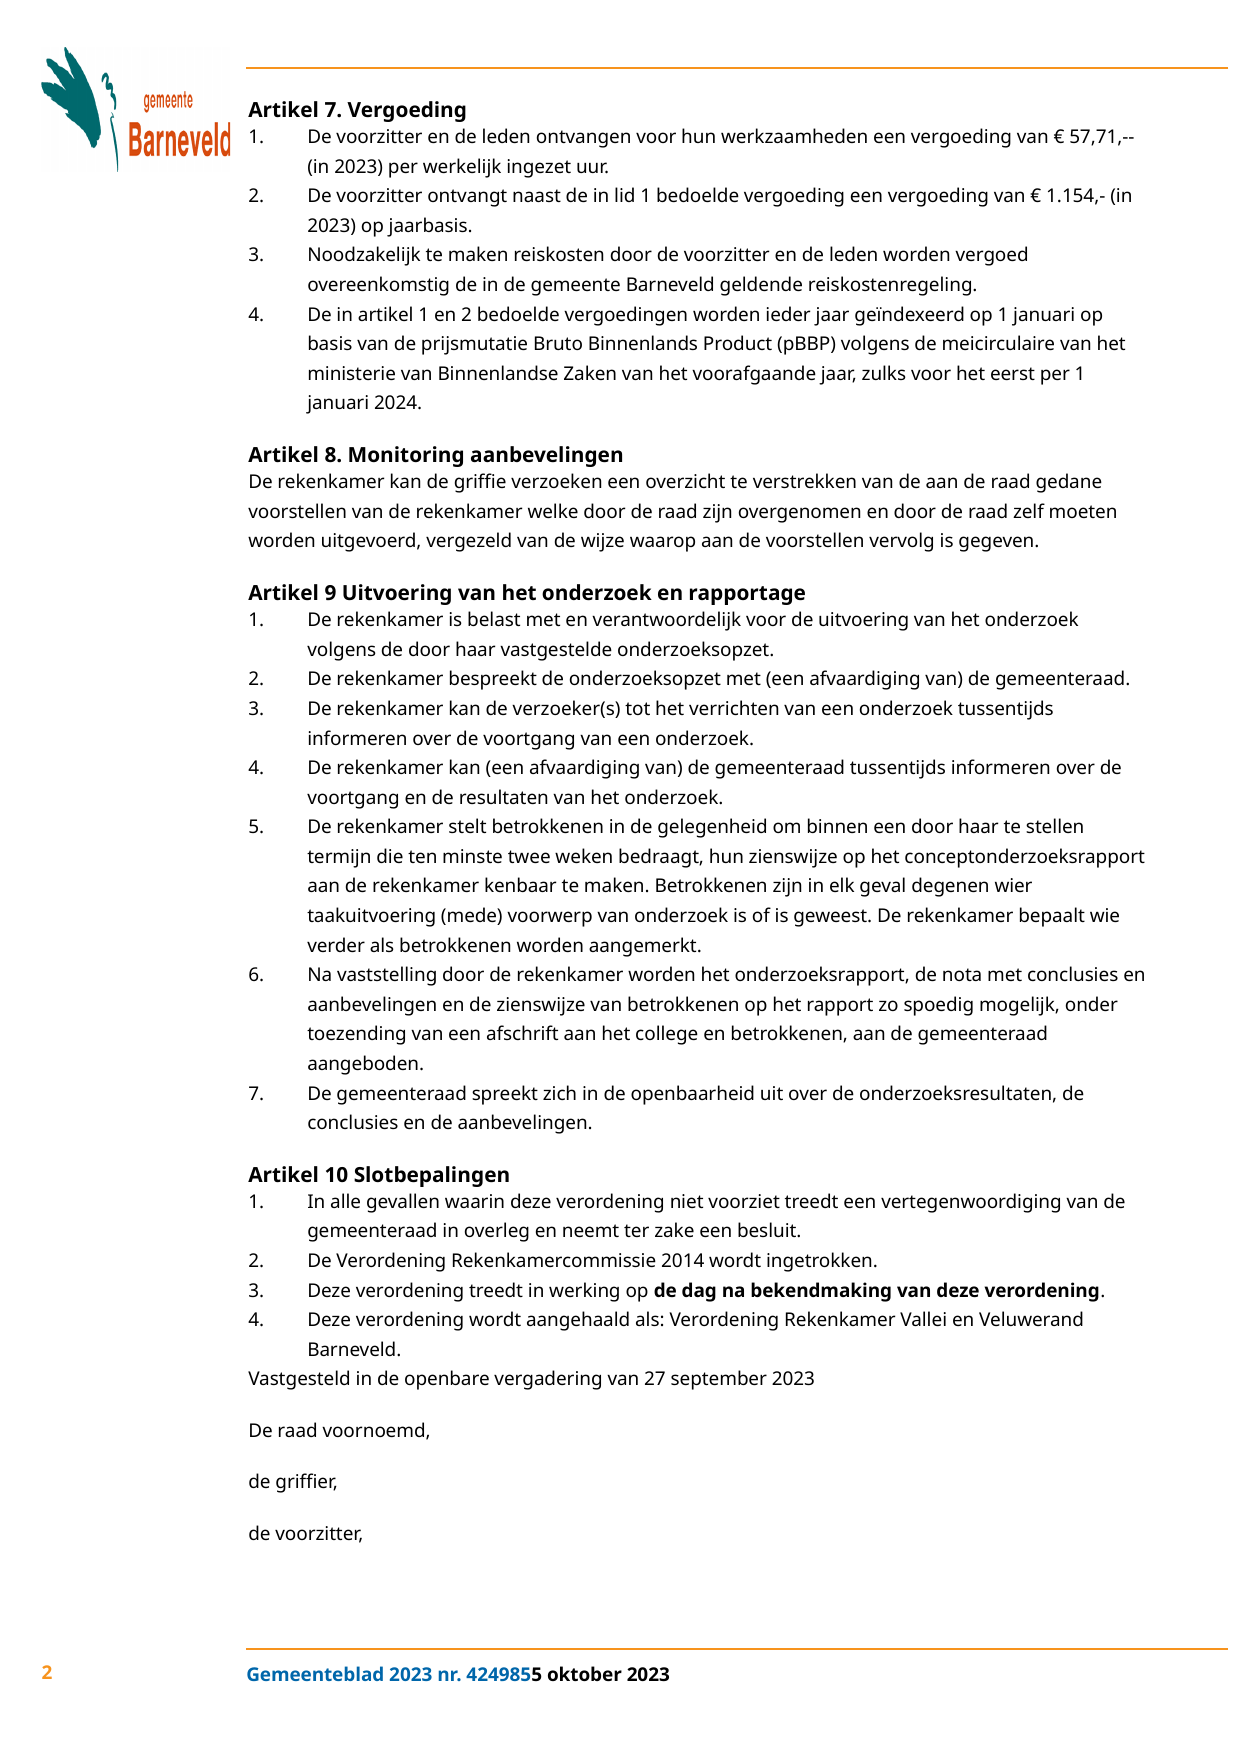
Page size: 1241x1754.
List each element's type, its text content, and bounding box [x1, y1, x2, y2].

list In alle gevallen waarin deze verordening niet voorziet treedt een vertegenwoordiging van de gemeenteraad in overleg en neemt ter zake een besluit. [248, 1188, 1152, 1243]
text Artikel 10 Slotbepalingen [248, 1160, 1152, 1188]
list Na vaststelling door de rekenkamer worden het onderzoeksrapport, de nota met conclusies en aanbevelingen en de zienswijze van betrokkenen op het rapport zo spoedig mogelijk, onder toezending van een afschrift aan het college en betrokkenen, aan de gemeenteraad aangeboden. [248, 961, 1152, 1076]
text de griffier, [248, 1468, 1152, 1494]
picture [41, 47, 231, 172]
list De rekenkamer kan de verzoeker(s) tot het verrichten van een onderzoek tussentijds informeren over de voortgang van een onderzoek. [248, 695, 1152, 750]
text Vastgesteld in de openbare vergadering van 27 september 2023 [248, 1366, 1152, 1391]
list De in artikel 1 en 2 bedoelde vergoedingen worden ieder jaar geïndexeerd op 1 januari op basis van de prijsmutatie Bruto Binnenlands Product (pBBP) volgens de meicirculaire van het ministerie van Binnenlandse Zaken van het voorafgaande jaar, zulks voor het eerst per 1 januari 2024. [248, 301, 1152, 415]
list De voorzitter ontvangt naast de in lid 1 bedoelde vergoeding een vergoeding van € 1.154,- (in 2023) op jaarbasis. [248, 182, 1152, 238]
text de voorzitter, [248, 1520, 1152, 1546]
text De raad voornoemd, [248, 1417, 1152, 1443]
list Noodzakelijk te maken reiskosten door de voorzitter en de leden worden vergoed overeenkomstig de in de gemeente Barneveld geldende reiskostenregeling. [248, 242, 1152, 297]
list De rekenkamer stelt betrokkenen in de gelegenheid om binnen een door haar te stellen termijn die ten minste twee weken bedraagt, hun zienswijze op het conceptonderzoeksrapport aan de rekenkamer kenbaar te maken. Betrokkenen zijn in elk geval degenen wier taakuitvoering (mede) voorwerp van onderzoek is of is geweest. De rekenkamer bepaalt wie verder als betrokkenen worden aangemerkt. [248, 813, 1152, 957]
text Artikel 7. Vergoeding [248, 95, 1152, 123]
list De rekenkamer kan (een afvaardiging van) de gemeenteraad tussentijds informeren over de voortgang en de resultaten van het onderzoek. [248, 754, 1152, 809]
text De rekenkamer kan de griffie verzoeken een overzicht te verstrekken van de aan de raad gedane voorstellen van de rekenkamer welke door de raad zijn overgenomen en door de raad zelf moeten worden uitgevoerd, vergezeld van de wijze waarop aan de voorstellen vervolg is gegeven. [248, 468, 1152, 553]
list Deze verordening treedt in werking op de dag na bekendmaking van deze verordening. [248, 1277, 1152, 1303]
list Deze verordening wordt aangehaald als: Verordening Rekenkamer Vallei en Veluwerand Barneveld. [248, 1306, 1152, 1362]
text Artikel 9 Uitvoering van het onderzoek en rapportage [248, 578, 1152, 606]
list De Verordening Rekenkamercommissie 2014 wordt ingetrokken. [248, 1247, 1152, 1273]
text Artikel 8. Monitoring aanbevelingen [248, 440, 1152, 468]
list De rekenkamer bespreekt de onderzoeksopzet met (een afvaardiging van) de gemeenteraad. [248, 666, 1152, 691]
list De rekenkamer is belast met en verantwoordelijk voor de uitvoering van het onderzoek volgens de door haar vastgestelde onderzoeksopzet. [248, 606, 1152, 662]
list De gemeenteraad spreekt zich in de openbaarheid uit over de onderzoeksresultaten, de conclusies en de aanbevelingen. [248, 1080, 1152, 1135]
list De voorzitter en de leden ontvangen voor hun werkzaamheden een vergoeding van € 57,71,-- (in 2023) per werkelijk ingezet uur. [248, 123, 1152, 178]
